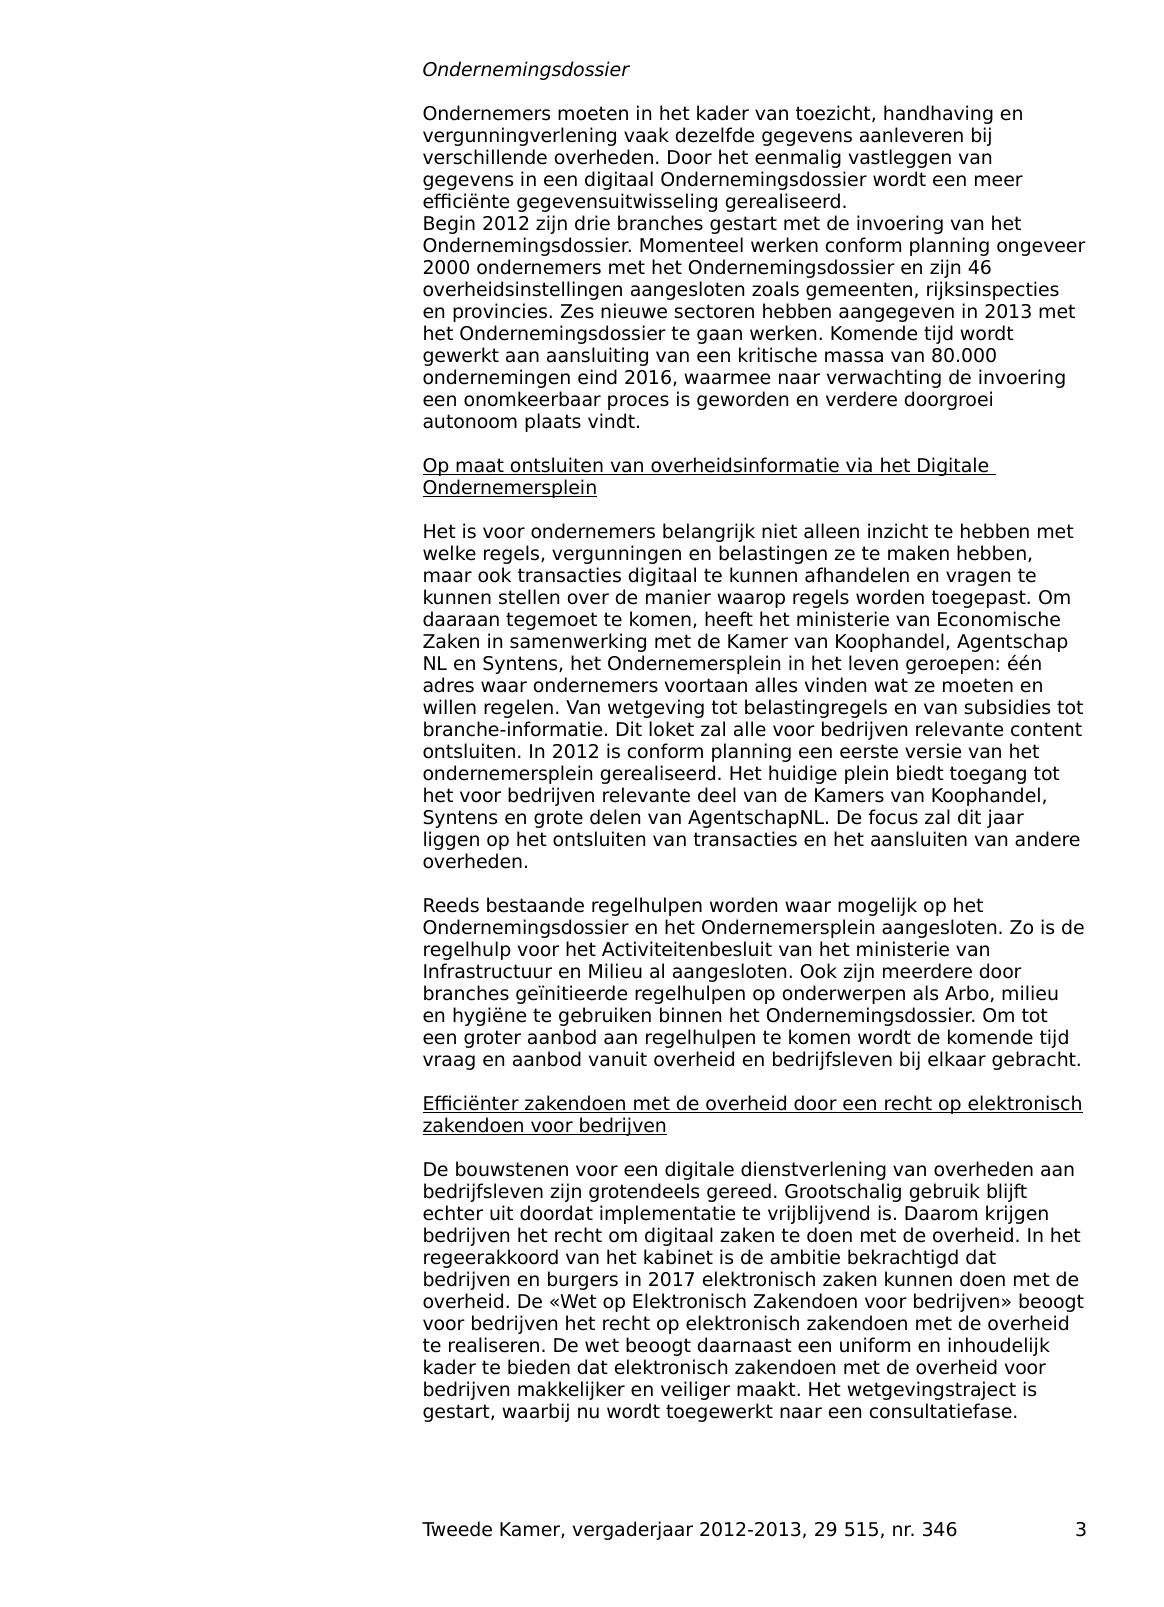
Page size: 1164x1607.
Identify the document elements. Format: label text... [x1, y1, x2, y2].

text Reeds bestaande regelhulpen worden waar mogelijk op het Ondernemingsdossier en het Ondernemersplein aangesloten. Zo is de regelhulp voor het Activiteitenbesluit van het ministerie van Infrastructuur en Milieu al aangesloten. Ook zijn meerdere door branches geïnitieerde regelhulpen op onderwerpen als Arbo, milieu en hygiëne te gebruiken binnen het Ondernemingsdossier. Om tot een groter aanbod aan regelhulpen te komen wordt de komende tijd vraag en aanbod vanuit overheid en bedrijfsleven bij elkaar gebracht. [422, 895, 1087, 1071]
text Het is voor ondernemers belangrijk niet alleen inzicht te hebben met welke regels, vergunningen en belastingen ze te maken hebben, maar ook transacties digitaal te kunnen afhandelen en vragen te kunnen stellen over de manier waarop regels worden toegepast. Om daaraan tegemoet te komen, heeft het ministerie van Economische Zaken in samenwerking met de Kamer van Koophandel, Agentschap NL en Syntens, het Ondernemersplein in het leven geroepen: één adres waar ondernemers voortaan alles vinden wat ze moeten en willen regelen. Van wetgeving tot belastingregels en van subsidies tot branche-informatie. Dit loket zal alle voor bedrijven relevante content ontsluiten. In 2012 is conform planning een eerste versie van het ondernemersplein gerealiseerd. Het huidige plein biedt toegang tot het voor bedrijven relevante deel van de Kamers van Koophandel, Syntens en grote delen van AgentschapNL. De focus zal dit jaar liggen op het ontsluiten van transacties en het aansluiten van andere overheden. [422, 521, 1087, 873]
subtitle Ondernemingsdossier [422, 59, 1087, 81]
subtitle Efficiënter zakendoen met de overheid door een recht op elektronisch zakendoen voor bedrijven [422, 1093, 1087, 1137]
subtitle Op maat ontsluiten van overheidsinformatie via het Digitale Ondernemersplein [422, 455, 1087, 499]
text De bouwstenen voor een digitale dienstverlening van overheden aan bedrijfsleven zijn grotendeels gereed. Grootschalig gebruik blijft echter uit doordat implementatie te vrijblijvend is. Daarom krijgen bedrijven het recht om digitaal zaken te doen met de overheid. In het regeerakkoord van het kabinet is de ambitie bekrachtigd dat bedrijven en burgers in 2017 elektronisch zaken kunnen doen met de overheid. De «Wet op Elektronisch Zakendoen voor bedrijven» beoogt voor bedrijven het recht op elektronisch zakendoen met de overheid te realiseren. De wet beoogt daarnaast een uniform en inhoudelijk kader te bieden dat elektronisch zakendoen met de overheid voor bedrijven makkelijker en veiliger maakt. Het wetgevingstraject is gestart, waarbij nu wordt toegewerkt naar een consultatiefase. [422, 1159, 1087, 1423]
text Begin 2012 zijn drie branches gestart met de invoering van het Ondernemingsdossier. Momenteel werken conform planning ongeveer 2000 ondernemers met het Ondernemingsdossier en zijn 46 overheidsinstellingen aangesloten zoals gemeenten, rijksinspecties en provincies. Zes nieuwe sectoren hebben aangegeven in 2013 met het Ondernemingsdossier te gaan werken. Komende tijd wordt gewerkt aan aansluiting van een kritische massa van 80.000 ondernemingen eind 2016, waarmee naar verwachting de invoering een onomkeerbaar proces is geworden en verdere doorgroei autonoom plaats vindt. [422, 213, 1087, 433]
text Ondernemers moeten in het kader van toezicht, handhaving en vergunningverlening vaak dezelfde gegevens aanleveren bij verschillende overheden. Door het eenmalig vastleggen van gegevens in een digitaal Ondernemingsdossier wordt een meer efficiënte gegevensuitwisseling gerealiseerd. [422, 103, 1087, 213]
